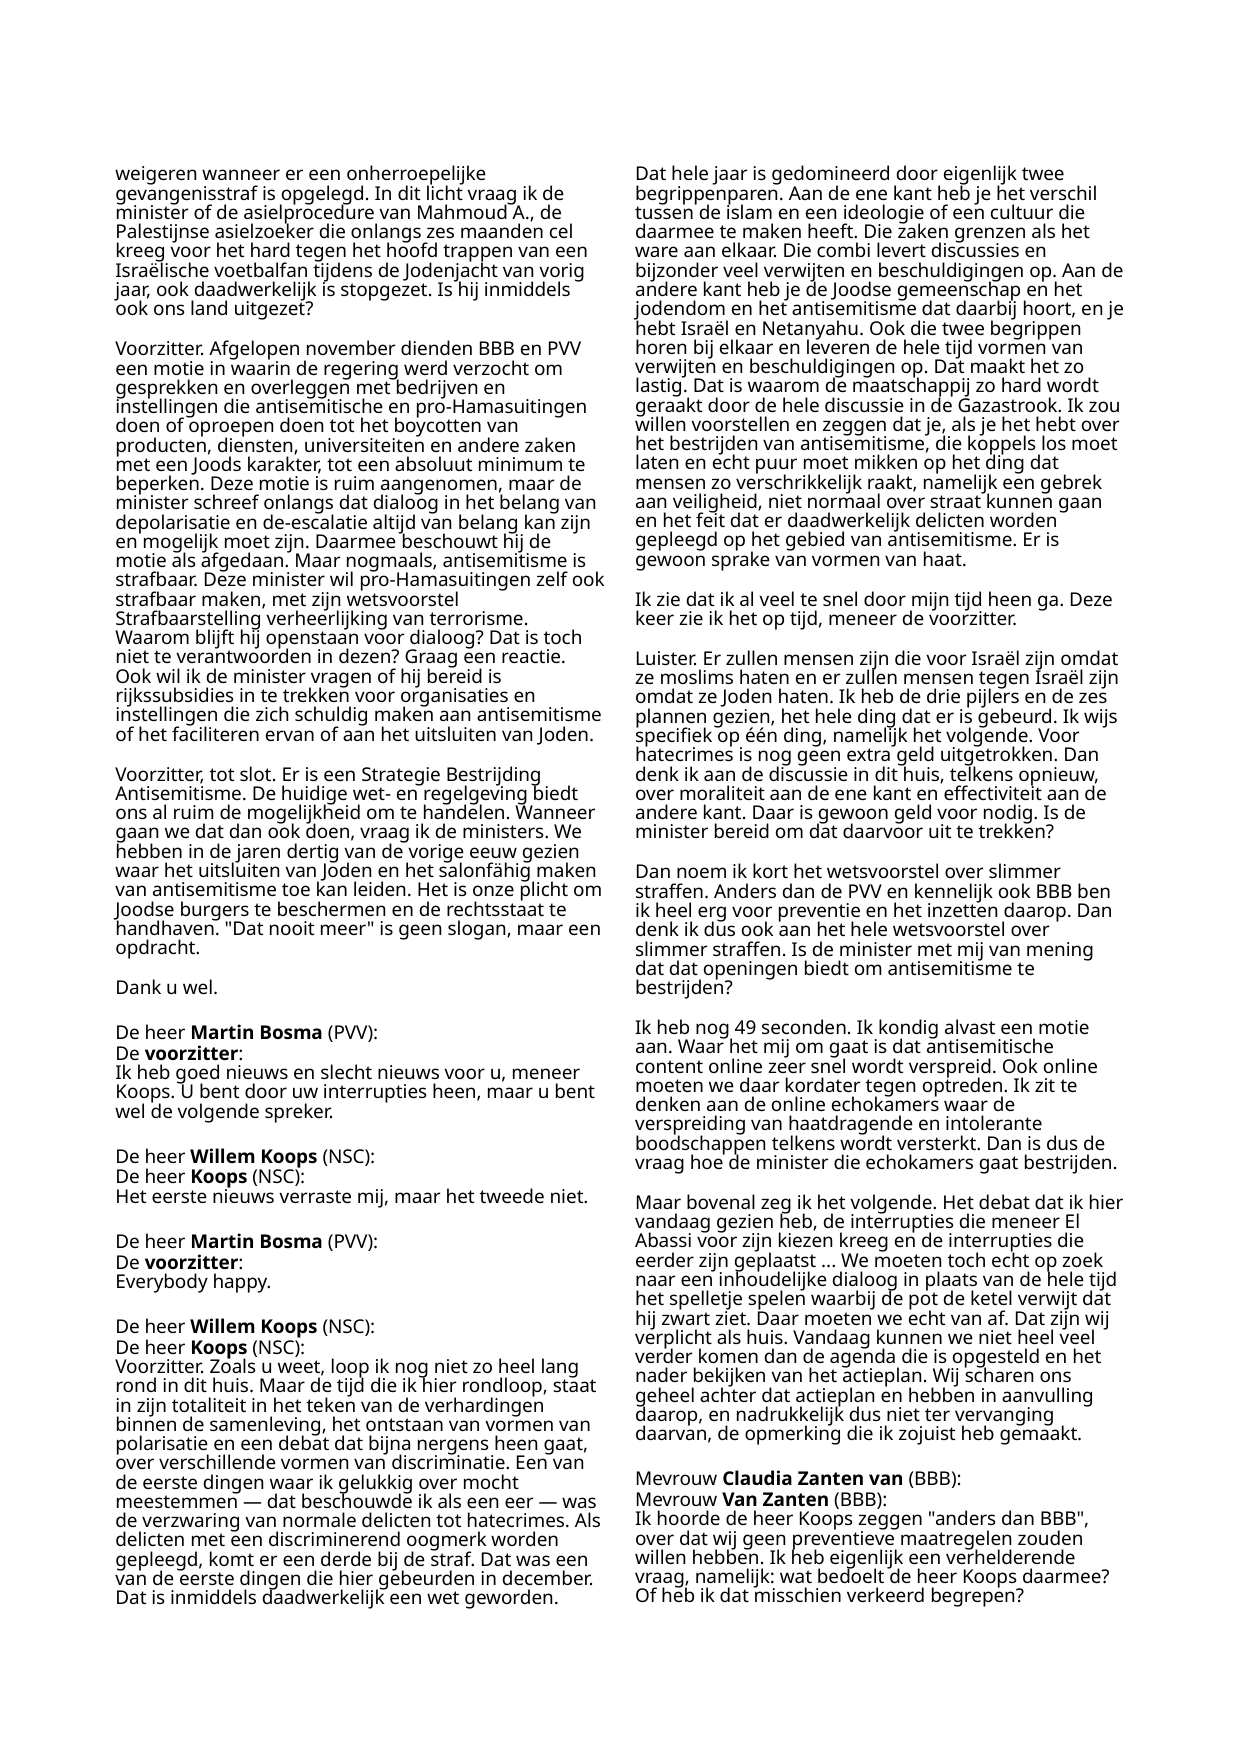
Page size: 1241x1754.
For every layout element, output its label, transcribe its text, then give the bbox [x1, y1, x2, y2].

text De heer Willem Koops (NSC): [115, 1313, 605, 1339]
text De heer Martin Bosma (PVV): [115, 1019, 605, 1045]
text Ik zie dat ik al veel te snel door mijn tijd heen ga. Deze keer zie ik het op tijd, meneer de voorzitter. [635, 591, 1125, 629]
text Luister. Er zullen mensen zijn die voor Israël zijn omdat ze moslims haten en er zullen mensen tegen Israël zijn omdat ze Joden haten. Ik heb de drie pijlers en de zes plannen gezien, het hele ding dat er is gebeurd. Ik wijs specifiek op één ding, namelijk het volgende. Voor hatecrimes is nog geen extra geld uitgetrokken. Dan denk ik aan de discussie in dit huis, telkens opnieuw, over moraliteit aan de ene kant en effectiviteit aan de andere kant. Daar is gewoon geld voor nodig. Is de minister bereid om dat daarvoor uit te trekken? [635, 650, 1125, 843]
text De heer Koops (NSC): [115, 1168, 605, 1188]
text Ik heb nog 49 seconden. Ik kondig alvast een motie aan. Waar het mij om gaat is dat antisemitische content online zeer snel wordt verspreid. Ook online moeten we daar kordater tegen optreden. Ik zit te denken aan de online echokamers waar de verspreiding van haatdragende en intolerante boodschappen telkens wordt versterkt. Dan is dus de vraag hoe de minister die echokamers gaat bestrijden. [635, 1019, 1125, 1173]
text Mevrouw Van Zanten (BBB): [635, 1491, 1125, 1510]
text Mevrouw Claudia Zanten van (BBB): [635, 1465, 1125, 1491]
text Dat hele jaar is gedomineerd door eigenlijk twee begrippenparen. Aan de ene kant heb je het verschil tussen de islam en een ideologie of een cultuur die daarmee te maken heeft. Die zaken grenzen als het ware aan elkaar. Die combi levert discussies en bijzonder veel verwijten en beschuldigingen op. Aan de andere kant heb je de Joodse gemeenschap en het jodendom en het antisemitisme dat daarbij hoort, en je hebt Israël en Netanyahu. Ook die twee begrippen horen bij elkaar en leveren de hele tijd vormen van verwijten en beschuldigingen op. Dat maakt het zo lastig. Dat is waarom de maatschappij zo hard wordt geraakt door de hele discussie in de Gazastrook. Ik zou willen voorstellen en zeggen dat je, als je het hebt over het bestrijden van antisemitisme, die koppels los moet laten en echt puur moet mikken op het ding dat mensen zo verschrikkelijk raakt, namelijk een gebrek aan veiligheid, niet normaal over straat kunnen gaan en het feit dat er daadwerkelijk delicten worden gepleegd op het gebied van antisemitisme. Er is gewoon sprake van vormen van haat. [635, 165, 1125, 570]
text Everybody happy. [115, 1273, 605, 1292]
text De voorzitter: [115, 1254, 605, 1273]
text Ik hoorde de heer Koops zeggen "anders dan BBB", over dat wij geen preventieve maatregelen zouden willen hebben. Ik heb eigenlijk een verhelderende vraag, namelijk: wat bedoelt de heer Koops daarmee? Of heb ik dat misschien verkeerd begrepen? [635, 1510, 1125, 1607]
text weigeren wanneer er een onherroepelijke gevangenisstraf is opgelegd. In dit licht vraag ik de minister of de asielprocedure van Mahmoud A., de Palestijnse asielzoeker die onlangs zes maanden cel kreeg voor het hard tegen het hoofd trappen van een Israëlische voetbalfan tijdens de Jodenjacht van vorig jaar, ook daadwerkelijk is stopgezet. Is hij inmiddels ook ons land uitgezet? [115, 165, 605, 319]
text Voorzitter. Zoals u weet, loop ik nog niet zo heel lang rond in dit huis. Maar de tijd die ik hier rondloop, staat in zijn totaliteit in het teken van de verhardingen binnen de samenleving, het ontstaan van vormen van polarisatie en een debat dat bijna nergens heen gaat, over verschillende vormen van discriminatie. Een van de eerste dingen waar ik gelukkig over mocht meestemmen — dat beschouwde ik als een eer — was de verzwaring van normale delicten tot hatecrimes. Als delicten met een discriminerend oogmerk worden gepleegd, komt er een derde bij de straf. Dat was een van de eerste dingen die hier gebeurden in december. Dat is inmiddels daadwerkelijk een wet geworden. [115, 1358, 605, 1608]
text De voorzitter: [115, 1045, 605, 1064]
text Ik heb goed nieuws en slecht nieuws voor u, meneer Koops. U bent door uw interrupties heen, maar u bent wel de volgende spreker. [115, 1064, 605, 1122]
text Dank u wel. [115, 979, 605, 998]
text Voorzitter. Afgelopen november dienden BBB en PVV een motie in waarin de regering werd verzocht om gesprekken en overleggen met bedrijven en instellingen die antisemitische en pro-Hamasuitingen doen of oproepen doen tot het boycotten van producten, diensten, universiteiten en andere zaken met een Joods karakter, tot een absoluut minimum te beperken. Deze motie is ruim aangenomen, maar de minister schreef onlangs dat dialoog in het belang van depolarisatie en de-escalatie altijd van belang kan zijn en mogelijk moet zijn. Daarmee beschouwt hij de motie als afgedaan. Maar nogmaals, antisemitisme is strafbaar. Deze minister wil pro-Hamasuitingen zelf ook strafbaar maken, met zijn wetsvoorstel Strafbaarstelling verheerlijking van terrorisme. Waarom blijft hij openstaan voor dialoog? Dat is toch niet te verantwoorden in dezen? Graag een reactie. Ook wil ik de minister vragen of hij bereid is rijkssubsidies in te trekken voor organisaties en instellingen die zich schuldig maken aan antisemitisme of het faciliteren ervan of aan het uitsluiten van Joden. [115, 340, 605, 745]
text De heer Martin Bosma (PVV): [115, 1228, 605, 1254]
text De heer Koops (NSC): [115, 1339, 605, 1358]
text De heer Willem Koops (NSC): [115, 1143, 605, 1168]
text Voorzitter, tot slot. Er is een Strategie Bestrijding Antisemitisme. De huidige wet- en regelgeving biedt ons al ruim de mogelijkheid om te handelen. Wanneer gaan we dat dan ook doen, vraag ik de ministers. We hebben in de jaren dertig van de vorige eeuw gezien waar het uitsluiten van Joden en het salonfähig maken van antisemitisme toe kan leiden. Het is onze plicht om Joodse burgers te beschermen en de rechtsstaat te handhaven. "Dat nooit meer" is geen slogan, maar een opdracht. [115, 766, 605, 958]
text Maar bovenal zeg ik het volgende. Het debat dat ik hier vandaag gezien heb, de interrupties die meneer El Abassi voor zijn kiezen kreeg en de interrupties die eerder zijn geplaatst ... We moeten toch echt op zoek naar een inhoudelijke dialoog in plaats van de hele tijd het spelletje spelen waarbij de pot de ketel verwijt dat hij zwart ziet. Daar moeten we echt van af. Dat zijn wij verplicht als huis. Vandaag kunnen we niet heel veel verder komen dan de agenda die is opgesteld en het nader bekijken van het actieplan. Wij scharen ons geheel achter dat actieplan en hebben in aanvulling daarop, en nadrukkelijk dus niet ter vervanging daarvan, de opmerking die ik zojuist heb gemaakt. [635, 1194, 1125, 1444]
text Dan noem ik kort het wetsvoorstel over slimmer straffen. Anders dan de PVV en kennelijk ook BBB ben ik heel erg voor preventie en het inzetten daarop. Dan denk ik dus ook aan het hele wetsvoorstel over slimmer straffen. Is de minister met mij van mening dat dat openingen biedt om antisemitisme te bestrijden? [635, 863, 1125, 998]
text Het eerste nieuws verraste mij, maar het tweede niet. [115, 1188, 605, 1207]
